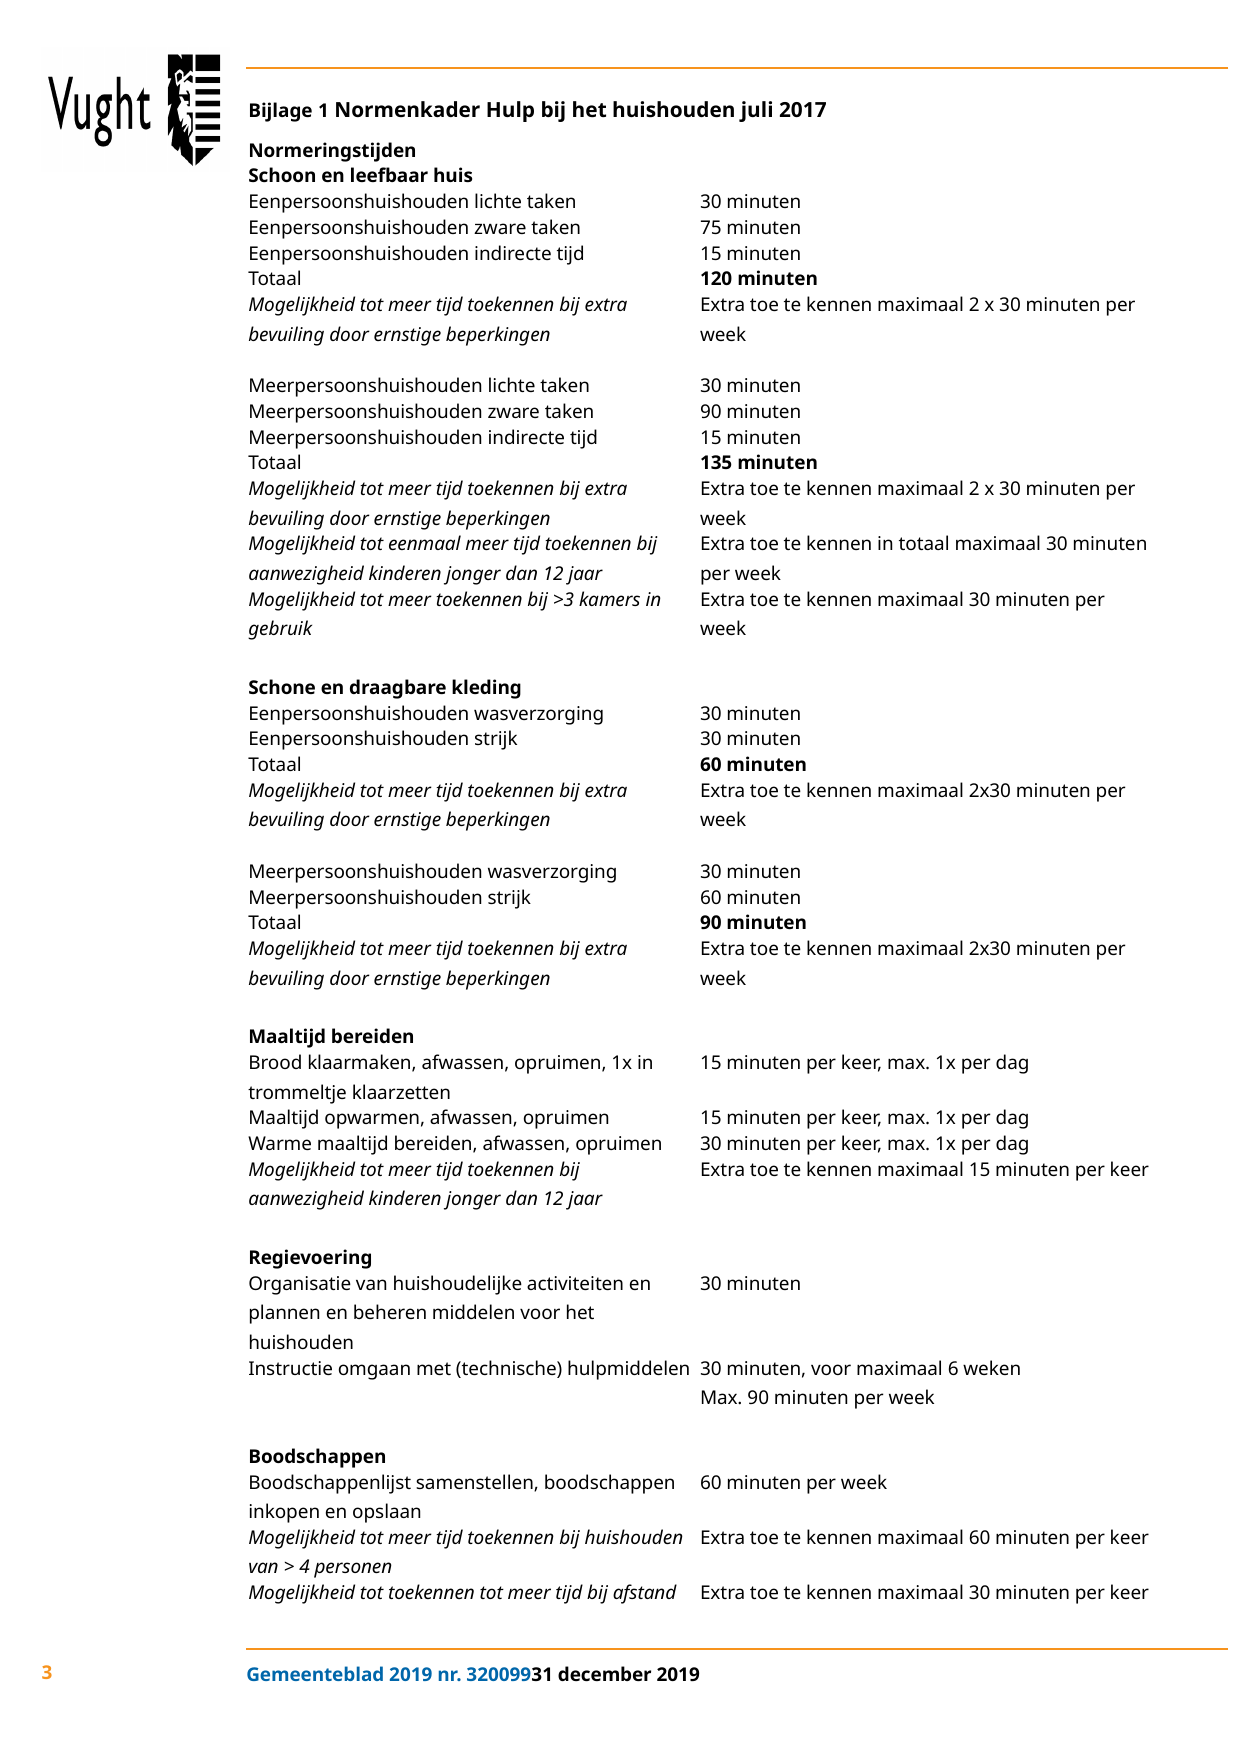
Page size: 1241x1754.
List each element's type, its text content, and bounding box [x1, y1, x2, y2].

table_cell Mogelijkheid tot toekennen tot meer tijd bij afstand [248, 1580, 700, 1605]
table_cell Eenpersoonshuishouden lichte taken [248, 189, 700, 214]
table_cell Extra toe te kennen maximaal 30 minuten per week [700, 586, 1152, 641]
table_cell Instructie omgaan met (technische) hulpmiddelen [248, 1355, 700, 1410]
table_cell Mogelijkheid tot meer tijd toekennen bij extra bevuiling door ernstige beperkingen [248, 777, 700, 832]
table_cell Meerpersoonshuishouden zware taken [248, 398, 700, 424]
table_cell Eenpersoonshuishouden wasverzorging [248, 700, 700, 726]
table_cell Meerpersoonshuishouden indirecte tijd [248, 424, 700, 449]
table_cell 30 minuten [700, 373, 1152, 398]
picture [41, 47, 231, 172]
table_cell Totaal [248, 450, 700, 475]
table_cell 15 minuten [700, 424, 1152, 449]
table_cell 135 minuten [700, 450, 1152, 475]
table_cell 90 minuten [700, 398, 1152, 424]
table_cell 15 minuten per keer, max. 1x per dag [700, 1049, 1152, 1104]
table_header Regievoering [248, 1244, 1152, 1270]
table_cell Eenpersoonshuishouden zware taken [248, 214, 700, 240]
table_cell Totaal [248, 910, 700, 935]
table_cell Maaltijd opwarmen, afwassen, opruimen [248, 1105, 700, 1130]
table_cell Meerpersoonshuishouden strijk [248, 884, 700, 909]
table_cell Extra toe te kennen maximaal 30 minuten per keer [700, 1580, 1152, 1605]
table_cell Mogelijkheid tot meer tijd toekennen bij extra bevuiling door ernstige beperkingen [248, 935, 700, 991]
table_cell Mogelijkheid tot meer tijd toekennen bij aanwezigheid kinderen jonger dan 12 jaar [248, 1156, 700, 1211]
table_cell 15 minuten per keer, max. 1x per dag [700, 1105, 1152, 1130]
table_cell 30 minuten per keer, max. 1x per dag [700, 1130, 1152, 1156]
table_cell 60 minuten per week [700, 1469, 1152, 1524]
table_cell 90 minuten [700, 910, 1152, 935]
table_cell Meerpersoonshuishouden wasverzorging [248, 858, 700, 884]
text Bijlage 1 Normenkader Hulp bij het huishouden juli 2017 [248, 95, 1152, 123]
table_cell Extra toe te kennen maximaal 2 x 30 minuten per week [700, 291, 1152, 347]
table_cell Brood klaarmaken, afwassen, opruimen, 1x in trommeltje klaarzetten [248, 1049, 700, 1104]
table_cell Mogelijkheid tot eenmaal meer tijd toekennen bij aanwezigheid kinderen jonger dan 12 jaar [248, 531, 700, 586]
table_cell Mogelijkheid tot meer tijd toekennen bij extra bevuiling door ernstige beperkingen [248, 475, 700, 531]
table_cell Meerpersoonshuishouden lichte taken [248, 373, 700, 398]
table_cell Mogelijkheid tot meer tijd toekennen bij huishouden van > 4 personen [248, 1524, 700, 1579]
table_cell Boodschappenlijst samenstellen, boodschappen inkopen en opslaan [248, 1469, 700, 1524]
table_cell Extra toe te kennen maximaal 2 x 30 minuten per week [700, 475, 1152, 531]
table_header Boodschappen [248, 1443, 1152, 1469]
table_cell 30 minuten, voor maximaal 6 weken Max. 90 minuten per week [700, 1355, 1152, 1410]
table_cell [248, 833, 1152, 858]
table_cell Warme maaltijd bereiden, afwassen, opruimen [248, 1130, 700, 1156]
table_cell 30 minuten [700, 726, 1152, 751]
table_cell Eenpersoonshuishouden indirecte tijd [248, 240, 700, 266]
table_header Maaltijd bereiden [248, 1024, 1152, 1049]
table_cell Extra toe te kennen maximaal 60 minuten per keer [700, 1524, 1152, 1579]
table_cell Totaal [248, 751, 700, 777]
table_cell Extra toe te kennen maximaal 2x30 minuten per week [700, 777, 1152, 832]
table_cell Totaal [248, 266, 700, 291]
table_cell 30 minuten [700, 1270, 1152, 1355]
table_cell 60 minuten [700, 884, 1152, 909]
table_cell 75 minuten [700, 214, 1152, 240]
table_cell 30 minuten [700, 858, 1152, 884]
table_cell [248, 347, 1152, 372]
table_cell 15 minuten [700, 240, 1152, 266]
table_cell 60 minuten [700, 751, 1152, 777]
text Normeringstijden [248, 137, 1152, 163]
table_cell 30 minuten [700, 700, 1152, 726]
table_cell Eenpersoonshuishouden strijk [248, 726, 700, 751]
table_cell Organisatie van huishoudelijke activiteiten en plannen en beheren middelen voor het huishouden [248, 1270, 700, 1355]
table_cell Extra toe te kennen in totaal maximaal 30 minuten per week [700, 531, 1152, 586]
table_header Schoon en leefbaar huis [248, 163, 1152, 188]
table_cell Mogelijkheid tot meer tijd toekennen bij extra bevuiling door ernstige beperkingen [248, 291, 700, 347]
table_cell 30 minuten [700, 189, 1152, 214]
table_cell Mogelijkheid tot meer toekennen bij >3 kamers in gebruik [248, 586, 700, 641]
table_cell Extra toe te kennen maximaal 2x30 minuten per week [700, 935, 1152, 991]
table_cell Extra toe te kennen maximaal 15 minuten per keer [700, 1156, 1152, 1211]
table_header Schone en draagbare kleding [248, 674, 1152, 700]
table_cell 120 minuten [700, 266, 1152, 291]
